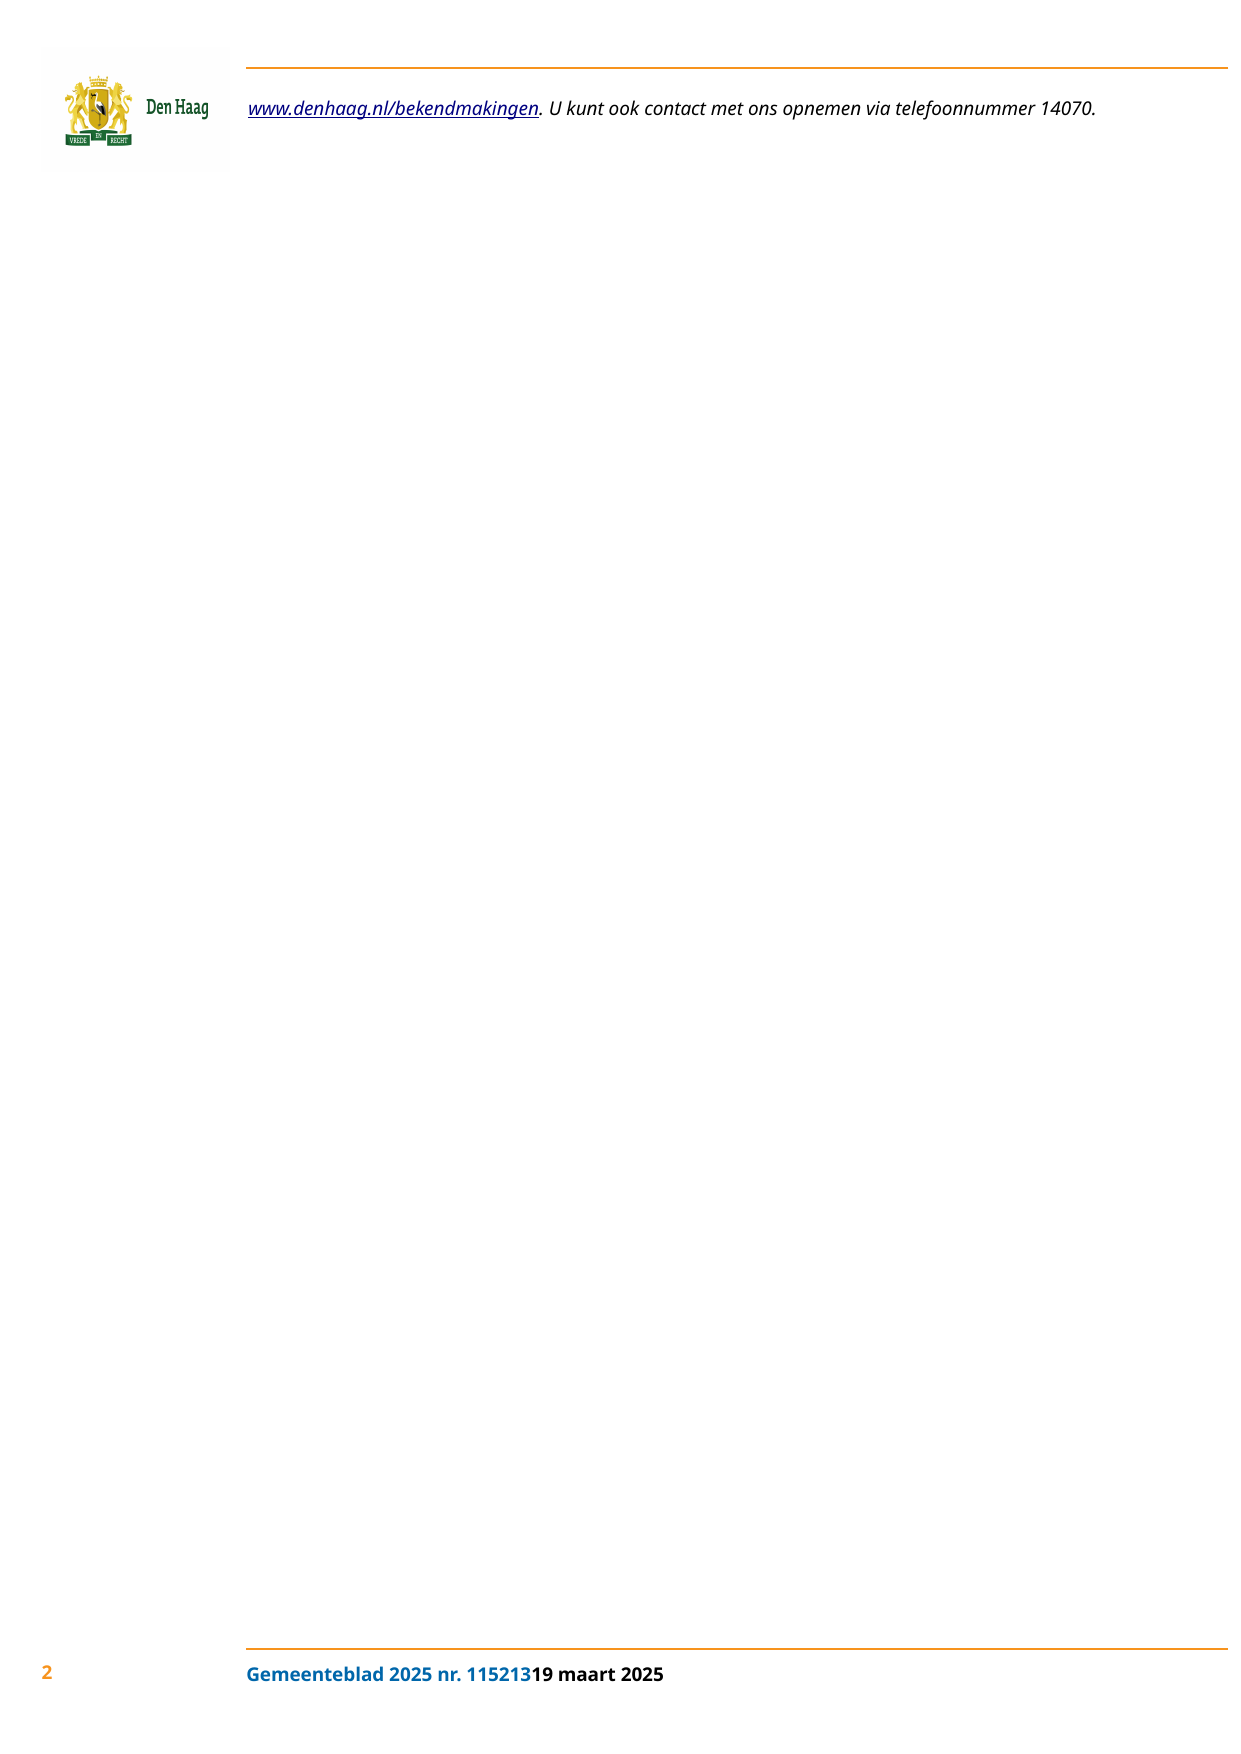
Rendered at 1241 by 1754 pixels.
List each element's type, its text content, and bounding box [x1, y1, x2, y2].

picture [41, 47, 231, 172]
text www.denhaag.nl/bekendmakingen. U kunt ook contact met ons opnemen via telefoonnummer 14070. [248, 95, 1152, 121]
